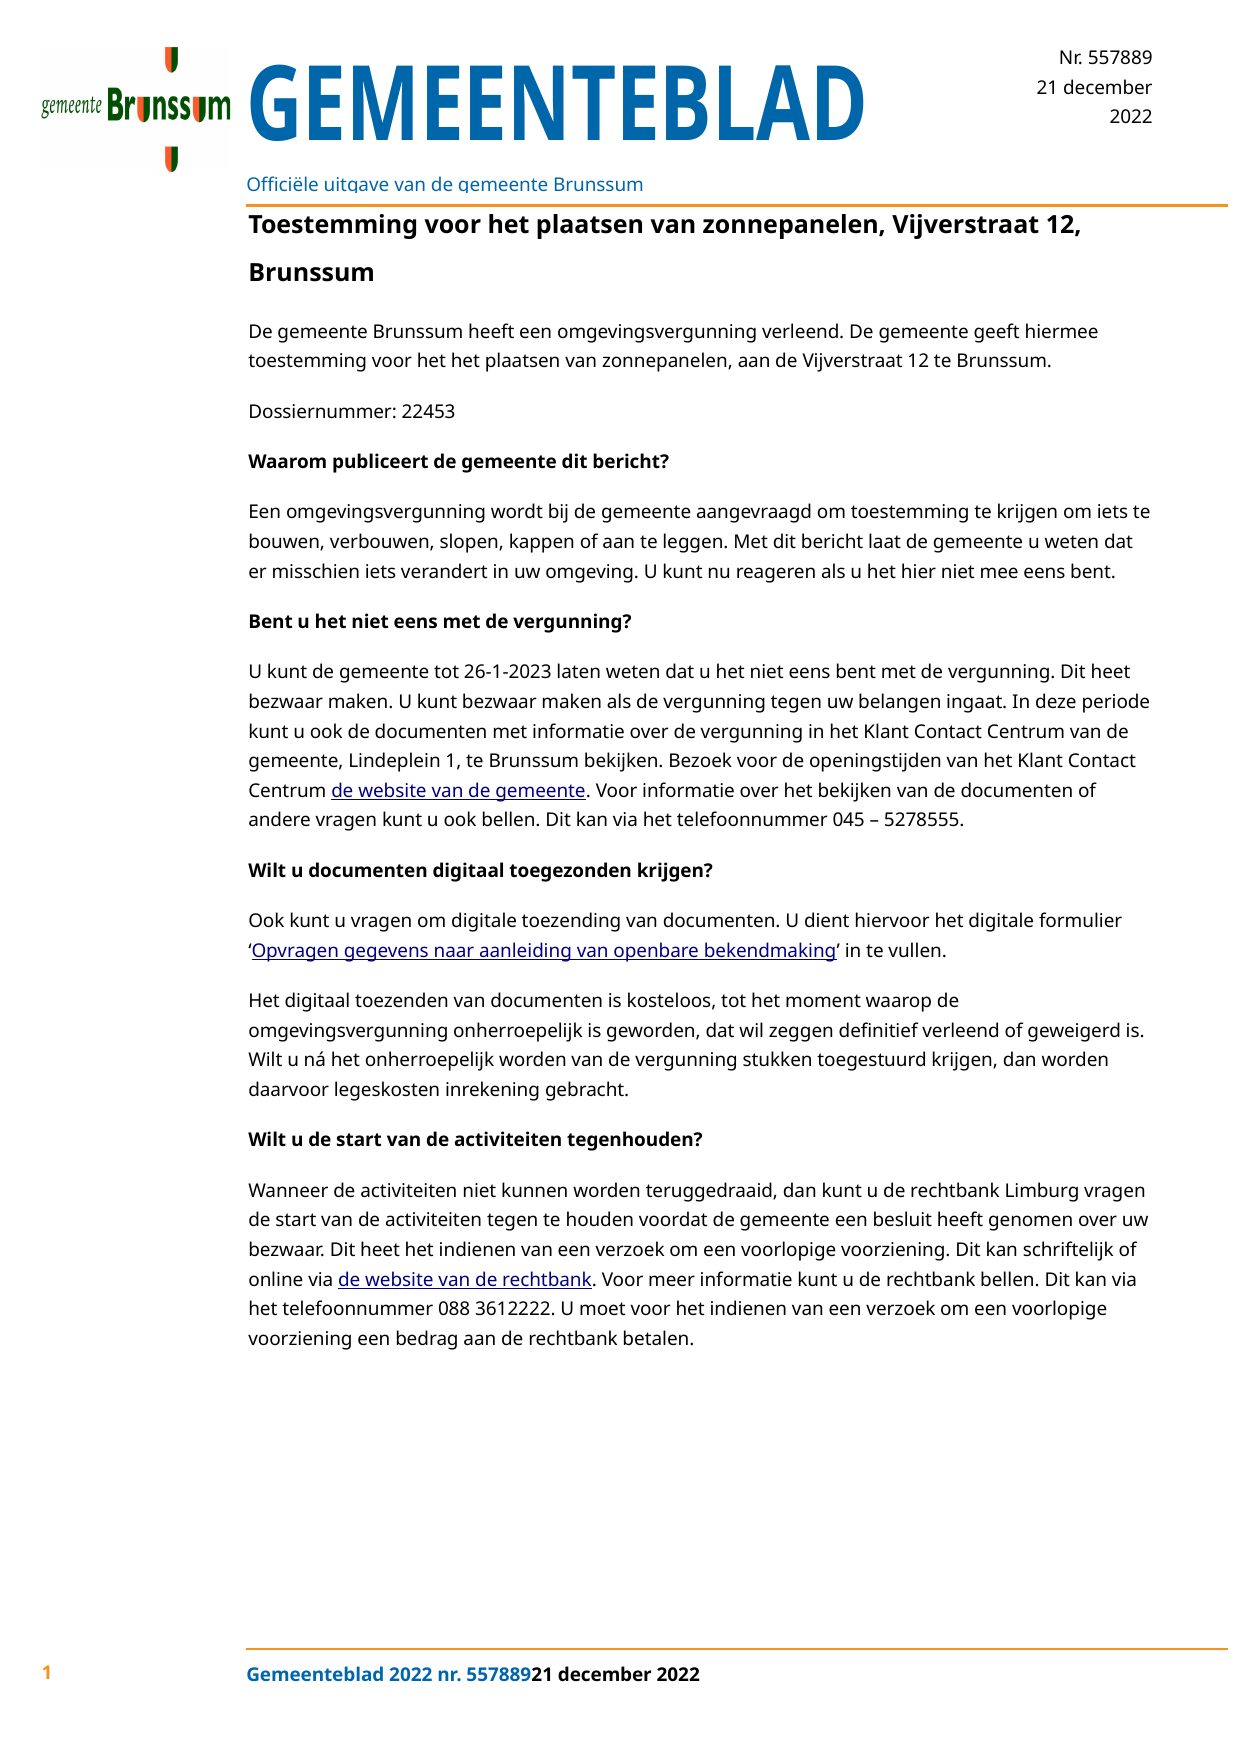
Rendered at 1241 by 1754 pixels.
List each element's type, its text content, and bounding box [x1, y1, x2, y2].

text Dossiernummer: 22453 [248, 398, 1152, 424]
picture [41, 47, 231, 172]
text Het digitaal toezenden van documenten is kosteloos, tot het moment waarop de omgevingsvergunning onherroepelijk is geworden, dat wil zeggen definitief verleend of geweigerd is. Wilt u ná het onherroepelijk worden van de vergunning stukken toegestuurd krijgen, dan worden daarvoor legeskosten inrekening gebracht. [248, 987, 1152, 1102]
text Toestemming voor het plaatsen van zonnepanelen, Vijverstraat 12, Brunssum [248, 207, 1152, 288]
text U kunt de gemeente tot 26-1-2023 laten weten dat u het niet eens bent met de vergunning. Dit heet bezwaar maken. U kunt bezwaar maken als de vergunning tegen uw belangen ingaat. In deze periode kunt u ook de documenten met informatie over de vergunning in het Klant Contact Centrum van de gemeente, Lindeplein 1, te Brunssum bekijken. Bezoek voor de openingstijden van het Klant Contact Centrum de website van de gemeente. Voor informatie over het bekijken van de documenten of andere vragen kunt u ook bellen. Dit kan via het telefoonnummer 045 – 5278555. [248, 659, 1152, 832]
text Wanneer de activiteiten niet kunnen worden teruggedraaid, dan kunt u de rechtbank Limburg vragen de start van de activiteiten tegen te houden voordat de gemeente een besluit heeft genomen over uw bezwaar. Dit heet het indienen van een verzoek om een voorlopige voorziening. Dit kan schriftelijk of online via de website van de rechtbank. Voor meer informatie kunt u de rechtbank bellen. Dit kan via het telefoonnummer 088 3612222. U moet voor het indienen van een verzoek om een voorlopige voorziening een bedrag aan de rechtbank betalen. [248, 1177, 1152, 1351]
text Waarom publiceert de gemeente dit bericht? [248, 448, 1152, 474]
text Wilt u de start van de activiteiten tegenhouden? [248, 1127, 1152, 1152]
text De gemeente Brunssum heeft een omgevingsvergunning verleend. De gemeente geeft hiermee toestemming voor het het plaatsen van zonnepanelen, aan de Vijverstraat 12 te Brunssum. [248, 318, 1152, 373]
text Bent u het niet eens met de vergunning? [248, 608, 1152, 634]
text Wilt u documenten digitaal toegezonden krijgen? [248, 857, 1152, 883]
text Een omgevingsvergunning wordt bij de gemeente aangevraagd om toestemming te krijgen om iets te bouwen, verbouwen, slopen, kappen of aan te leggen. Met dit bericht laat de gemeente u weten dat er misschien iets verandert in uw omgeving. U kunt nu reageren als u het hier niet mee eens bent. [248, 499, 1152, 584]
text Ook kunt u vragen om digitale toezending van documenten. U dient hiervoor het digitale formulier ‘Opvragen gegevens naar aanleiding van openbare bekendmaking’ in te vullen. [248, 907, 1152, 963]
